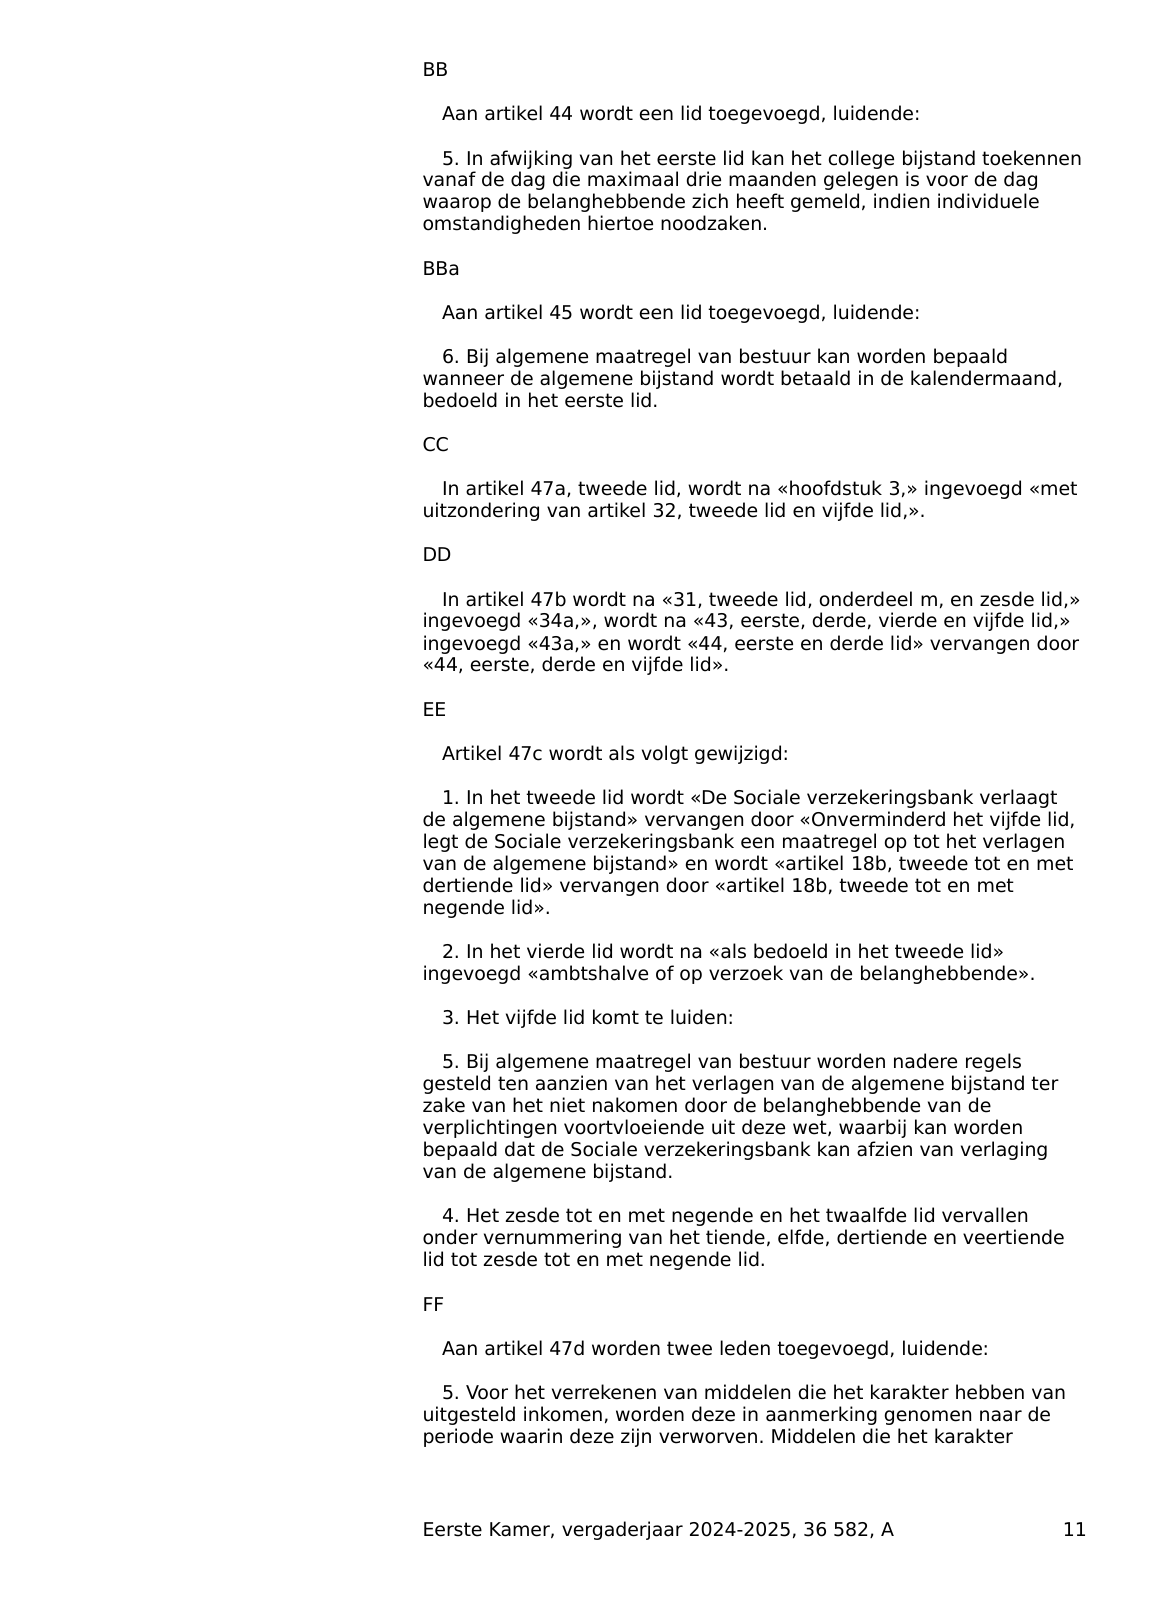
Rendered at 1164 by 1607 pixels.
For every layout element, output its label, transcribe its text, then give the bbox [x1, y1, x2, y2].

text 6. Bij algemene maatregel van bestuur kan worden bepaald wanneer de algemene bijstand wordt betaald in de kalendermaand, bedoeld in het eerste lid. [422, 346, 1087, 412]
text Aan artikel 44 wordt een lid toegevoegd, luidende: [422, 103, 1087, 125]
text BBa [422, 257, 1087, 279]
text 3. Het vijfde lid komt te luiden: [422, 1007, 1087, 1029]
text Aan artikel 47d worden twee leden toegevoegd, luidende: [422, 1338, 1087, 1359]
text DD [422, 544, 1087, 566]
text In artikel 47b wordt na «31, tweede lid, onderdeel m, en zesde lid,» ingevoegd «34a,», wordt na «43, eerste, derde, vierde en vijfde lid,» ingevoegd «43a,» en wordt «44, eerste en derde lid» vervangen door «44, eerste, derde en vijfde lid». [422, 588, 1087, 676]
text 5. Voor het verrekenen van middelen die het karakter hebben van uitgesteld inkomen, worden deze in aanmerking genomen naar de periode waarin deze zijn verworven. Middelen die het karakter [422, 1382, 1087, 1448]
text 4. Het zesde tot en met negende en het twaalfde lid vervallen onder vernummering van het tiende, elfde, dertiende en veertiende lid tot zesde tot en met negende lid. [422, 1205, 1087, 1271]
text BB [422, 59, 1087, 81]
text EE [422, 698, 1087, 721]
text 5. In afwijking van het eerste lid kan het college bijstand toekennen vanaf de dag die maximaal drie maanden gelegen is voor de dag waarop de belanghebbende zich heeft gemeld, indien individuele omstandigheden hiertoe noodzaken. [422, 147, 1087, 235]
text Artikel 47c wordt als volgt gewijzigd: [422, 743, 1087, 765]
text CC [422, 434, 1087, 456]
text 5. Bij algemene maatregel van bestuur worden nadere regels gesteld ten aanzien van het verlagen van de algemene bijstand ter zake van het niet nakomen door de belanghebbende van de verplichtingen voortvloeiende uit deze wet, waarbij kan worden bepaald dat de Sociale verzekeringsbank kan afzien van verlaging van de algemene bijstand. [422, 1051, 1087, 1183]
text 2. In het vierde lid wordt na «als bedoeld in het tweede lid» ingevoegd «ambtshalve of op verzoek van de belanghebbende». [422, 941, 1087, 985]
text In artikel 47a, tweede lid, wordt na «hoofdstuk 3,» ingevoegd «met uitzondering van artikel 32, tweede lid en vijfde lid,». [422, 478, 1087, 522]
text FF [422, 1293, 1087, 1315]
text Aan artikel 45 wordt een lid toegevoegd, luidende: [422, 302, 1087, 324]
text 1. In het tweede lid wordt «De Sociale verzekeringsbank verlaagt de algemene bijstand» vervangen door «Onverminderd het vijfde lid, legt de Sociale verzekeringsbank een maatregel op tot het verlagen van de algemene bijstand» en wordt «artikel 18b, tweede tot en met dertiende lid» vervangen door «artikel 18b, tweede tot en met negende lid». [422, 787, 1087, 919]
